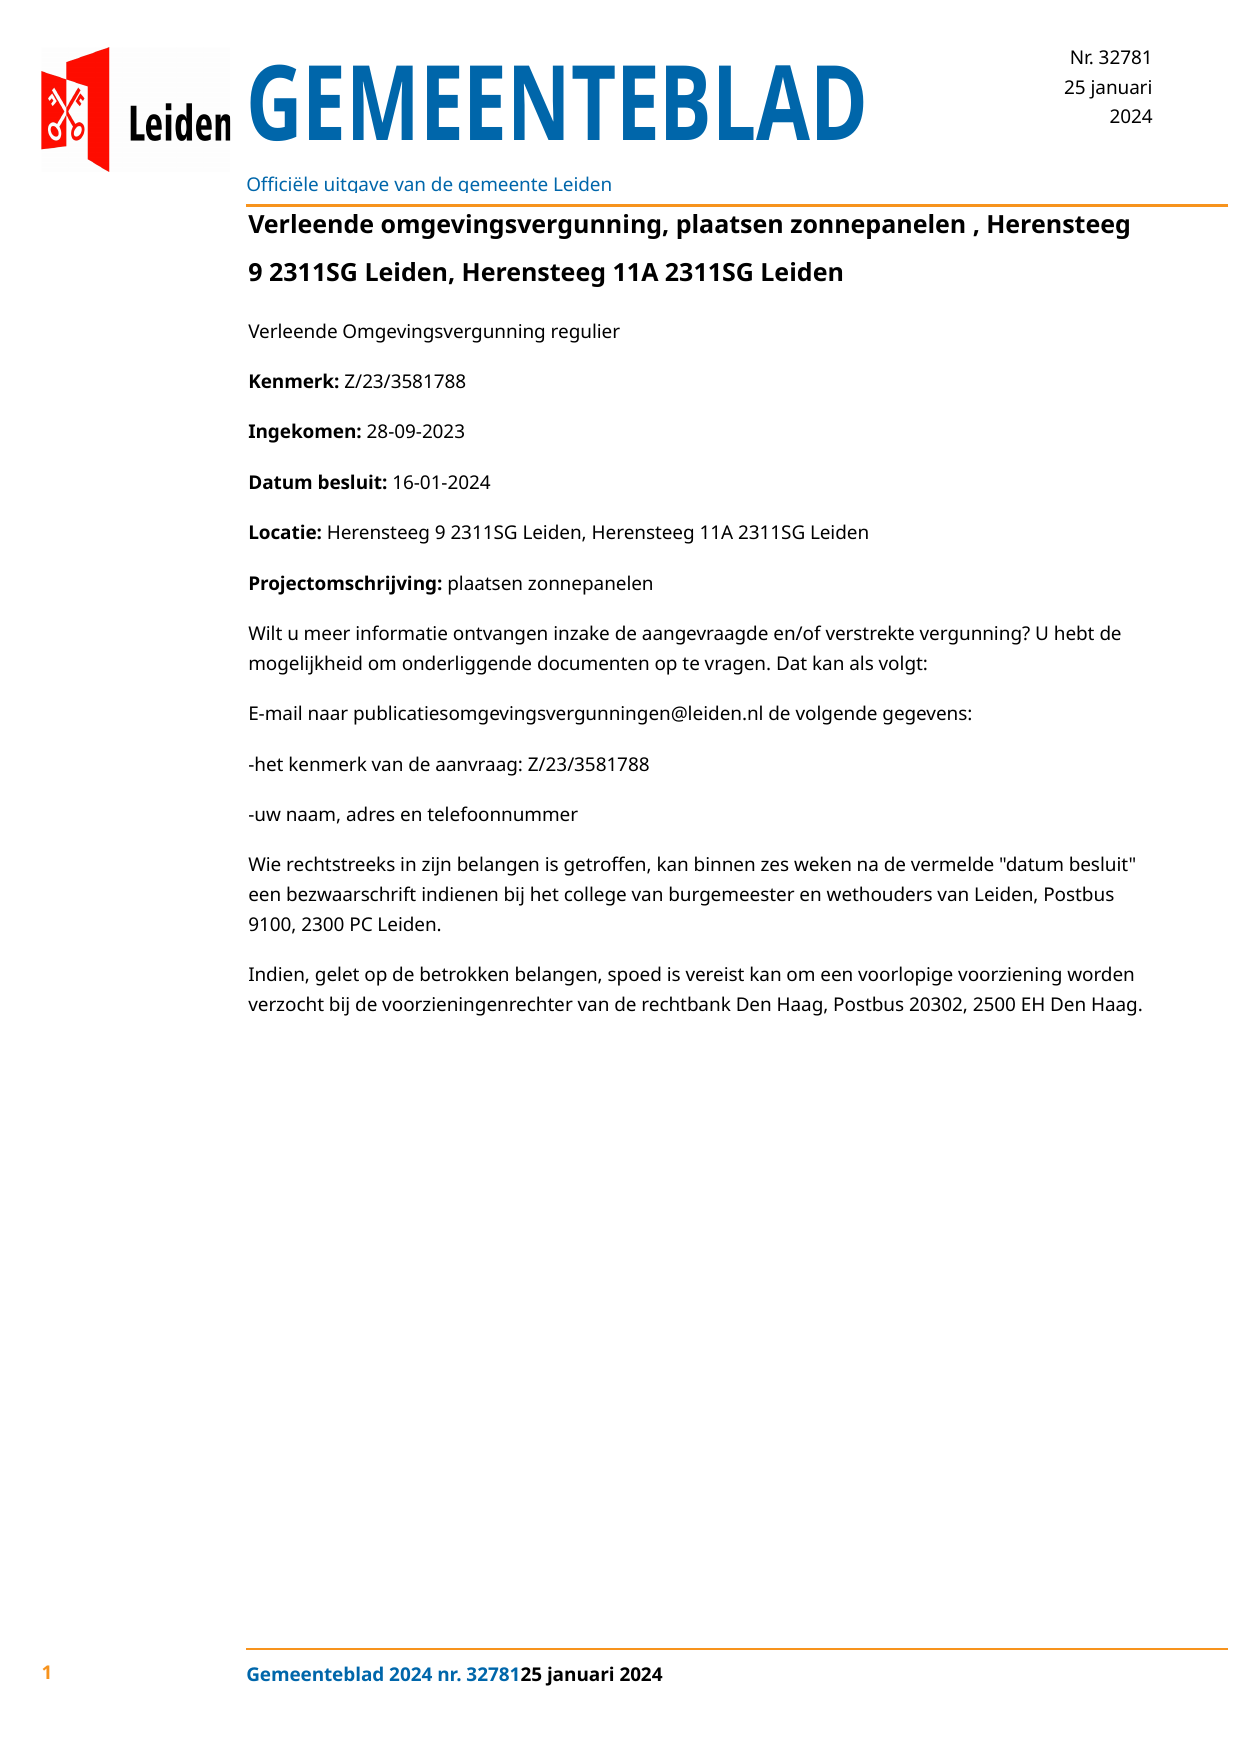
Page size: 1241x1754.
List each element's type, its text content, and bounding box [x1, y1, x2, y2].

text -het kenmerk van de aanvraag: Z/23/3581788 [248, 751, 1152, 777]
text Projectomschrijving: plaatsen zonnepanelen [248, 570, 1152, 596]
text Wie rechtstreeks in zijn belangen is getroffen, kan binnen zes weken na de vermelde "datum besluit" een bezwaarschrift indienen bij het college van burgemeester en wethouders van Leiden, Postbus 9100, 2300 PC Leiden. [248, 852, 1152, 937]
text Verleende Omgevingsvergunning regulier [248, 318, 1152, 344]
text Locatie: Herensteeg 9 2311SG Leiden, Herensteeg 11A 2311SG Leiden [248, 519, 1152, 545]
picture [41, 47, 231, 172]
text Indien, gelet op de betrokken belangen, spoed is vereist kan om een voorlopige voorziening worden verzocht bij de voorzieningenrechter van de rechtbank Den Haag, Postbus 20302, 2500 EH Den Haag. [248, 961, 1152, 1017]
text Datum besluit: 16-01-2024 [248, 469, 1152, 495]
text Wilt u meer informatie ontvangen inzake de aangevraagde en/of verstrekte vergunning? U hebt de mogelijkheid om onderliggende documenten op te vragen. Dat kan als volgt: [248, 620, 1152, 676]
text Kenmerk: Z/23/3581788 [248, 368, 1152, 394]
text -uw naam, adres en telefoonnummer [248, 801, 1152, 827]
text Verleende omgevingsvergunning, plaatsen zonnepanelen , Herensteeg 9 2311SG Leiden, Herensteeg 11A 2311SG Leiden [248, 207, 1152, 288]
text E-mail naar publicatiesomgevingsvergunningen@leiden.nl de volgende gegevens: [248, 700, 1152, 726]
text Ingekomen: 28-09-2023 [248, 419, 1152, 444]
